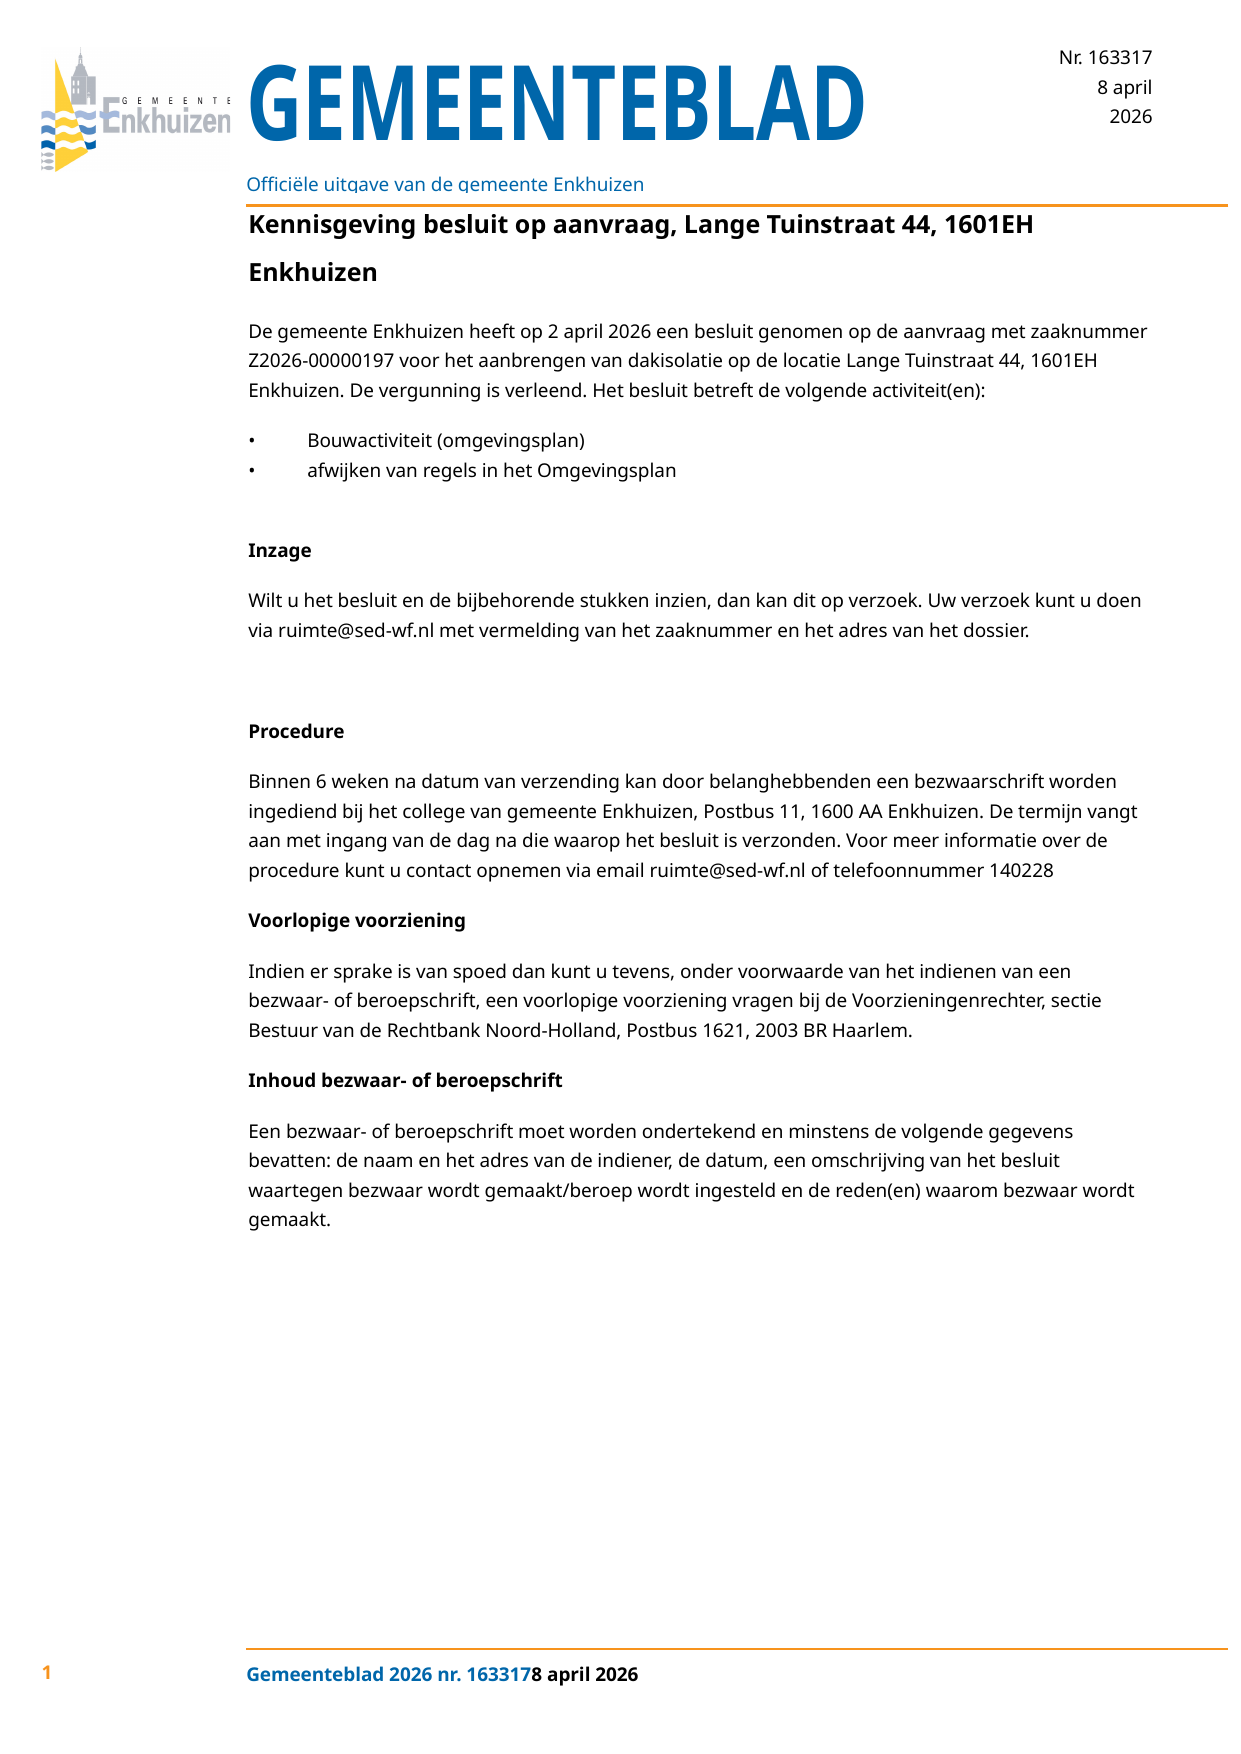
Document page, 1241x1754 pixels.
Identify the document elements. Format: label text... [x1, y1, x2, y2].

text Een bezwaar- of beroepschrift moet worden ondertekend en minstens de volgende gegevens bevatten: de naam en het adres van de indiener, de datum, een omschrijving van het besluit waartegen bezwaar wordt gemaakt/beroep wordt ingesteld en de reden(en) waarom bezwaar wordt gemaakt. [248, 1118, 1152, 1232]
text Wilt u het besluit en de bijbehorende stukken inzien, dan kan dit op verzoek. Uw verzoek kunt u doen via ruimte@sed-wf.nl met vermelding van het zaaknummer en het adres van het dossier. [248, 587, 1152, 643]
text Procedure [248, 718, 1152, 744]
text Indien er sprake is van spoed dan kunt u tevens, onder voorwaarde van het indienen van een bezwaar- of beroepschrift, een voorlopige voorziening vragen bij de Voorzieningenrechter, sectie Bestuur van de Rechtbank Noord-Holland, Postbus 1621, 2003 BR Haarlem. [248, 958, 1152, 1043]
text Inzage [248, 537, 1152, 563]
list afwijken van regels in het Omgevingsplan [248, 457, 1152, 483]
text Kennisgeving besluit op aanvraag, Lange Tuinstraat 44, 1601EH Enkhuizen [248, 207, 1152, 288]
text Voorlopige voorziening [248, 907, 1152, 933]
text Binnen 6 weken na datum van verzending kan door belanghebbenden een bezwaarschrift worden ingediend bij het college van gemeente Enkhuizen, Postbus 11, 1600 AA Enkhuizen. De termijn vangt aan met ingang van de dag na die waarop het besluit is verzonden. Voor meer informatie over de procedure kunt u contact opnemen via email ruimte@sed-wf.nl of telefoonnummer 140228 [248, 768, 1152, 883]
picture [41, 47, 231, 172]
list Bouwactiviteit (omgevingsplan) [248, 427, 1152, 453]
text Inhoud bezwaar- of beroepschrift [248, 1067, 1152, 1093]
text De gemeente Enkhuizen heeft op 2 april 2026 een besluit genomen op de aanvraag met zaaknummer Z2026-00000197 voor het aanbrengen van dakisolatie op de locatie Lange Tuinstraat 44, 1601EH Enkhuizen. De vergunning is verleend. Het besluit betreft de volgende activiteit(en): [248, 318, 1152, 403]
